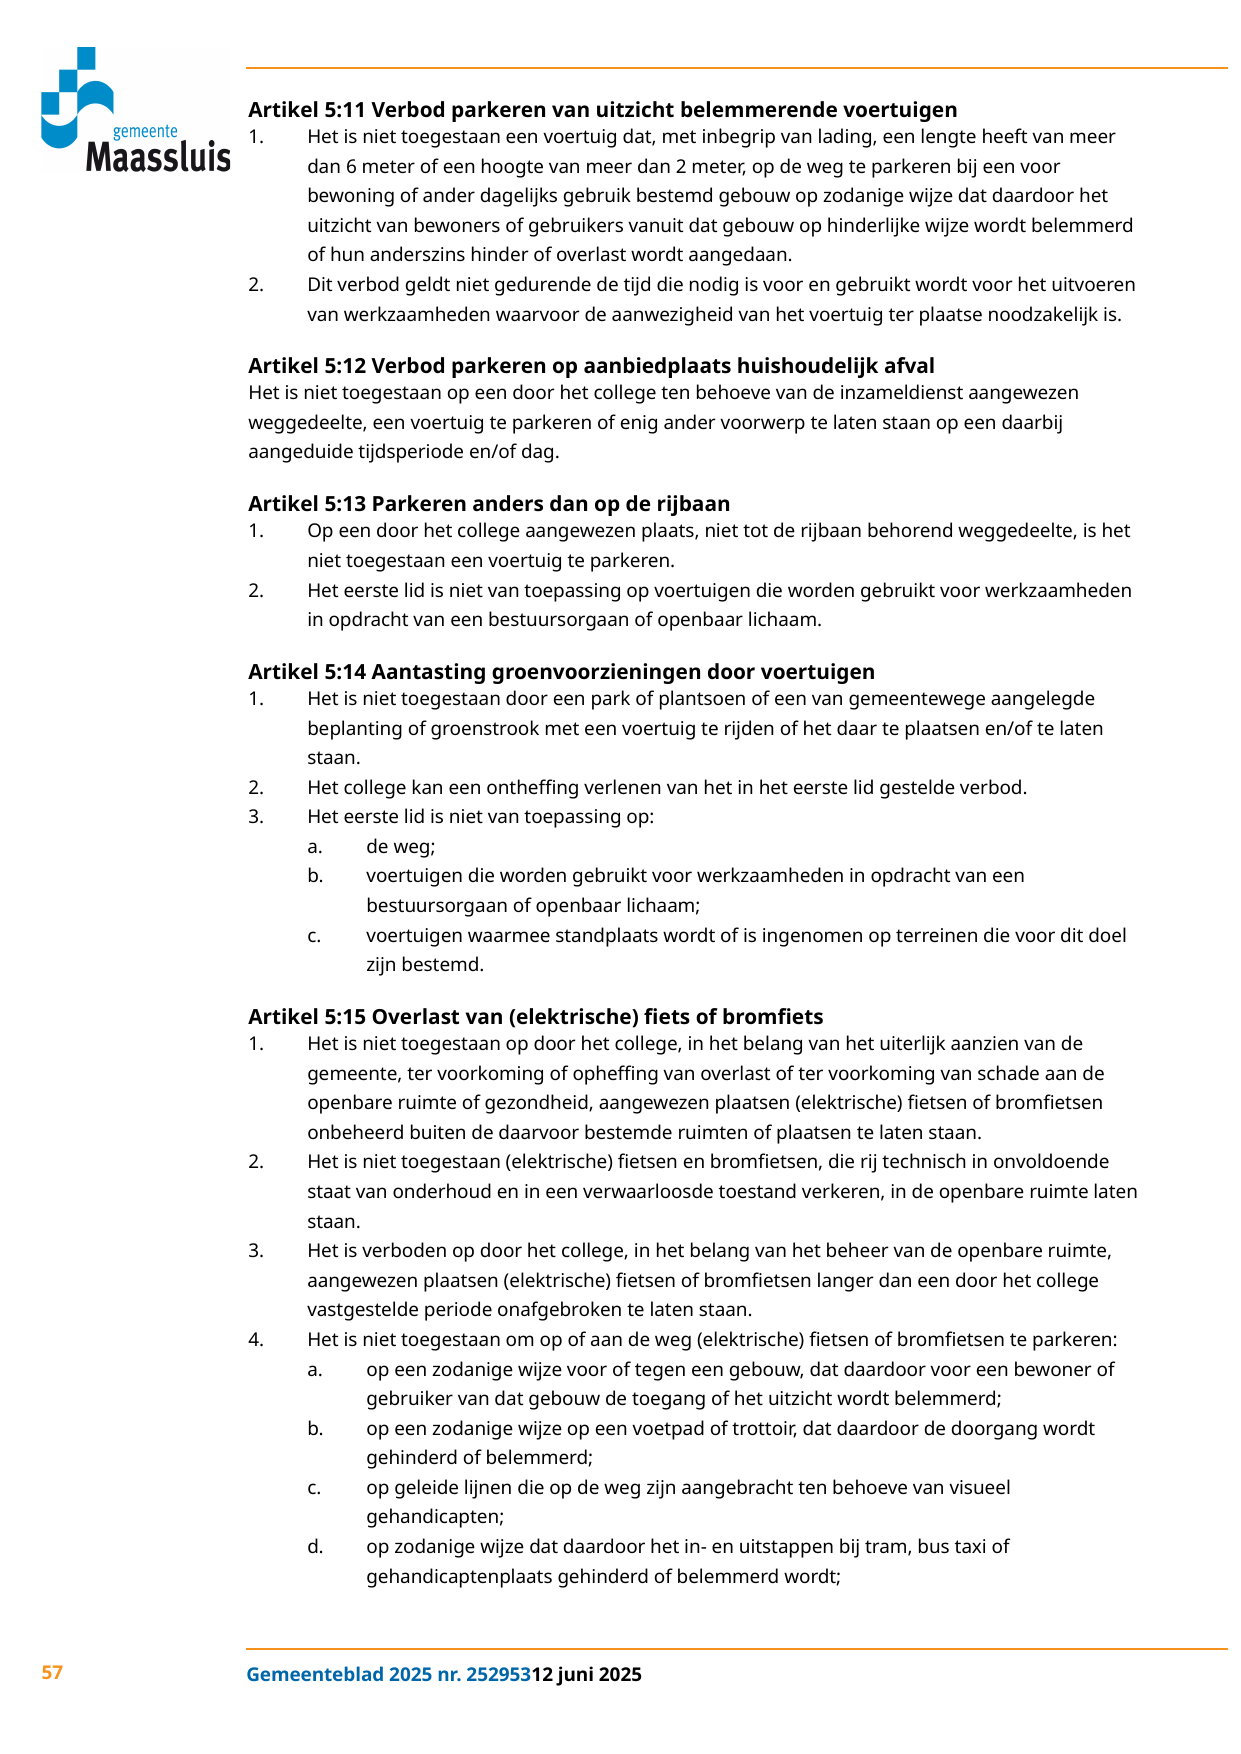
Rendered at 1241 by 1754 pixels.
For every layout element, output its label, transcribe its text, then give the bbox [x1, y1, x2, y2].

list Het is niet toegestaan om op of aan de weg (elektrische) fietsen of bromfietsen te parkeren: [248, 1326, 1152, 1352]
text Het is niet toegestaan op een door het college ten behoeve van de inzameldienst aangewezen weggedeelte, een voertuig te parkeren of enig ander voorwerp te laten staan op een daarbij aangeduide tijdsperiode en/of dag. [248, 379, 1152, 464]
list Het is niet toegestaan een voertuig dat, met inbegrip van lading, een lengte heeft van meer dan 6 meter of een hoogte van meer dan 2 meter, op de weg te parkeren bij een voor bewoning of ander dagelijks gebruik bestemd gebouw op zodanige wijze dat daardoor het uitzicht van bewoners of gebruikers vanuit dat gebouw op hinderlijke wijze wordt belemmerd of hun anderszins hinder of overlast wordt aangedaan. [248, 123, 1152, 267]
picture [41, 47, 77, 92]
list Dit verbod geldt niet gedurende de tijd die nodig is voor en gebruikt wordt voor het uitvoeren van werkzaamheden waarvoor de aanwezigheid van het voertuig ter plaatse noodzakelijk is. [248, 271, 1152, 326]
list Het is niet toegestaan door een park of plantsoen of een van gemeentewege aangelegde beplanting of groenstrook met een voertuig te rijden of het daar te plaatsen en/of te laten staan. [248, 685, 1152, 770]
list voertuigen waarmee standplaats wordt of is ingenomen op terreinen die voor dit doel zijn bestemd. [307, 922, 1152, 977]
list voertuigen die worden gebruikt voor werkzaamheden in opdracht van een bestuursorgaan of openbaar lichaam; [307, 863, 1152, 918]
list op zodanige wijze dat daardoor het in- en uitstappen bij tram, bus taxi of gehandicaptenplaats gehinderd of belemmerd wordt; [307, 1533, 1152, 1588]
text Artikel 5:14 Aantasting groenvoorzieningen door voertuigen [248, 657, 1152, 685]
list Het eerste lid is niet van toepassing op voertuigen die worden gebruikt voor werkzaamheden in opdracht van een bestuursorgaan of openbaar lichaam. [248, 577, 1152, 632]
list Het is niet toegestaan op door het college, in het belang van het uiterlijk aanzien van de gemeente, ter voorkoming of opheffing van overlast of ter voorkoming van schade aan de openbare ruimte of gezondheid, aangewezen plaatsen (elektrische) fietsen of bromfietsen onbeheerd buiten de daarvoor bestemde ruimten of plaatsen te laten staan. [248, 1030, 1152, 1145]
list op een zodanige wijze voor of tegen een gebouw, dat daardoor voor een bewoner of gebruiker van dat gebouw de toegang of het uitzicht wordt belemmerd; [307, 1356, 1152, 1411]
list Op een door het college aangewezen plaats, niet tot de rijbaan behorend weggedeelte, is het niet toegestaan een voertuig te parkeren. [248, 518, 1152, 573]
list Het is niet toegestaan (elektrische) fietsen en bromfietsen, die rij technisch in onvoldoende staat van onderhoud en in een verwaarloosde toestand verkeren, in de openbare ruimte laten staan. [248, 1149, 1152, 1233]
list de weg; [307, 833, 1152, 859]
list Het is verboden op door het college, in het belang van het beheer van de openbare ruimte, aangewezen plaatsen (elektrische) fietsen of bromfietsen langer dan een door het college vastgestelde periode onafgebroken te laten staan. [248, 1237, 1152, 1322]
list Het eerste lid is niet van toepassing op: [248, 803, 1152, 829]
list op geleide lijnen die op de weg zijn aangebracht ten behoeve van visueel gehandicapten; [307, 1474, 1152, 1529]
text Artikel 5:15 Overlast van (elektrische) fiets of bromfiets [248, 1002, 1152, 1030]
list op een zodanige wijze op een voetpad of trottoir, dat daardoor de doorgang wordt gehinderd of belemmerd; [307, 1415, 1152, 1470]
text Artikel 5:13 Parkeren anders dan op de rijbaan [248, 489, 1152, 518]
picture [41, 47, 231, 172]
list Het college kan een ontheffing verlenen van het in het eerste lid gestelde verbod. [248, 774, 1152, 800]
text Artikel 5:11 Verbod parkeren van uitzicht belemmerende voertuigen [248, 95, 1152, 123]
text Artikel 5:12 Verbod parkeren op aanbiedplaats huishoudelijk afval [248, 351, 1152, 379]
